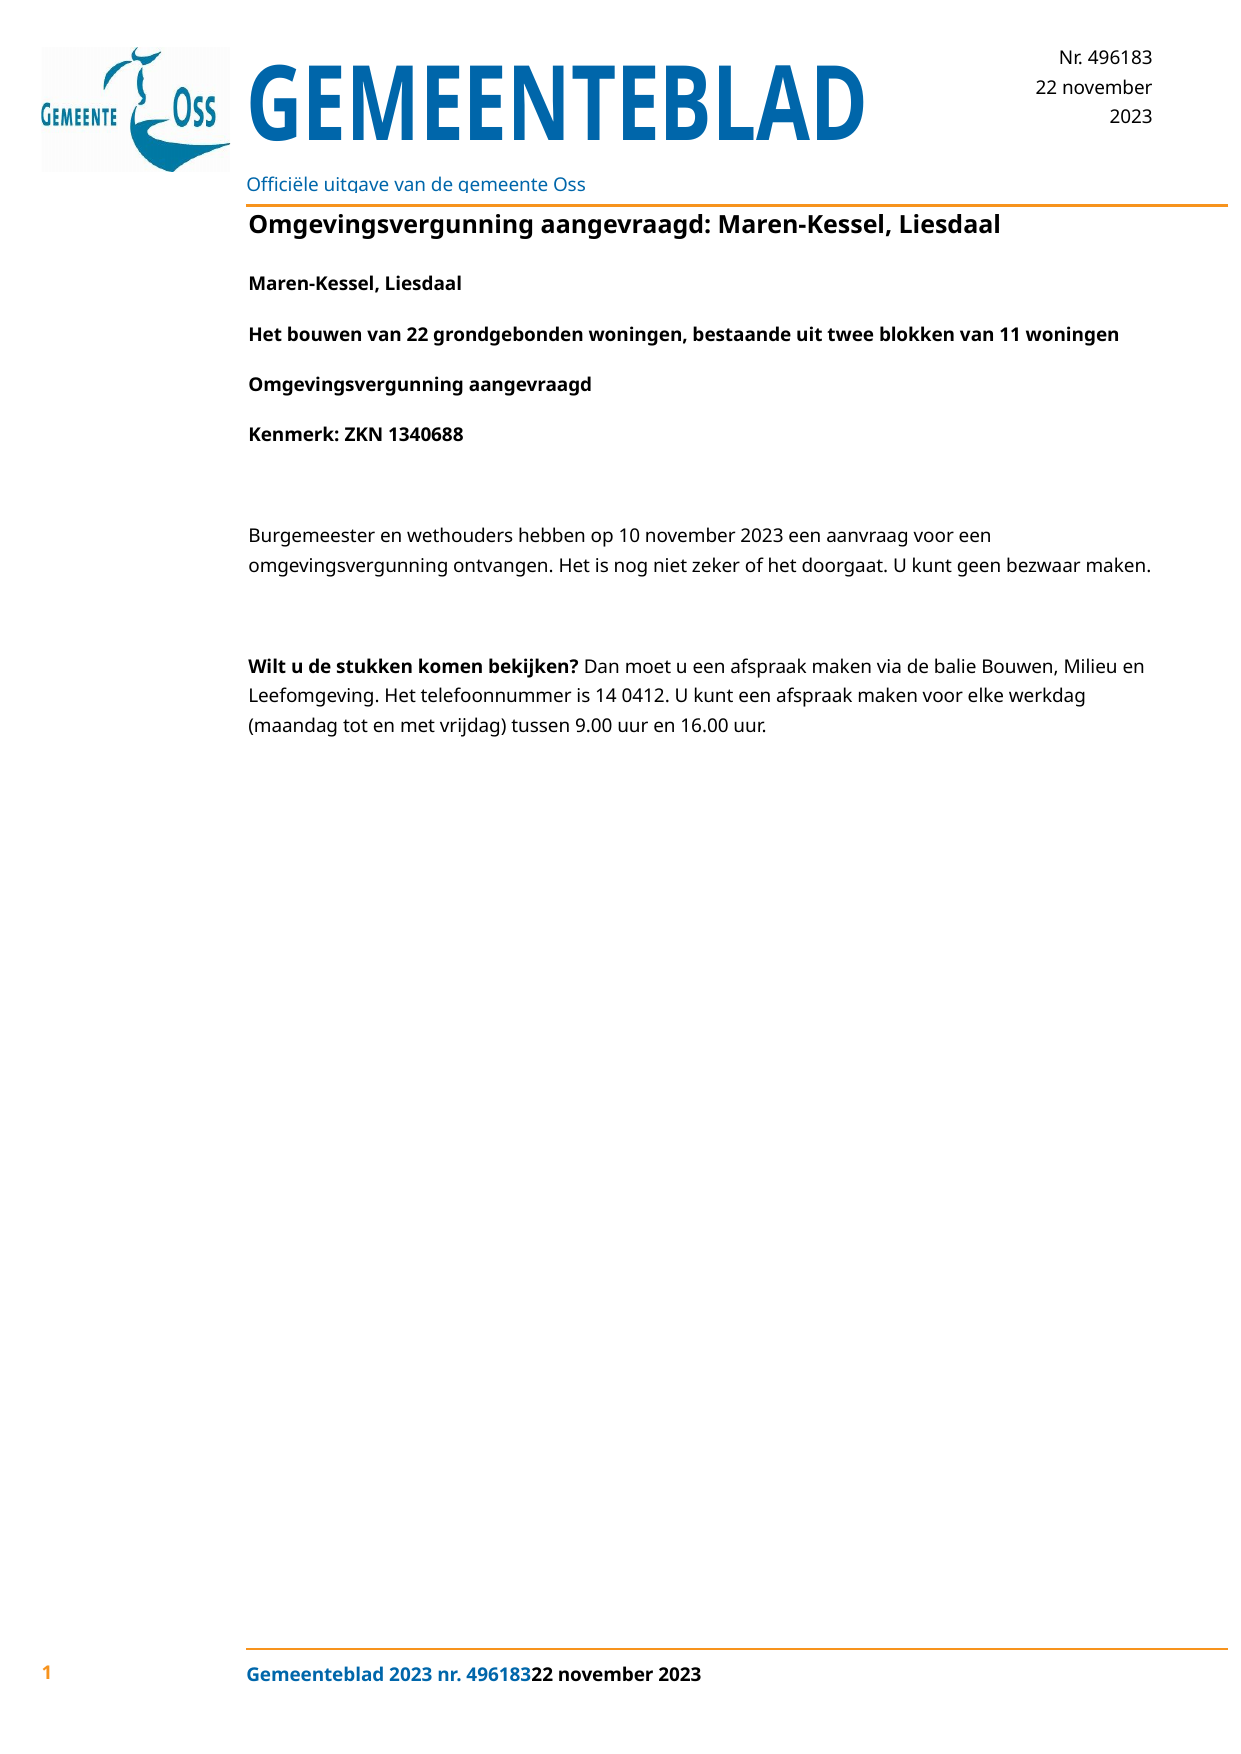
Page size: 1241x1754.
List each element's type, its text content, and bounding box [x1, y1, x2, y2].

text Wilt u de stukken komen bekijken? Dan moet u een afspraak maken via de balie Bouwen, Milieu en Leefomgeving. Het telefoonnummer is 14 0412. U kunt een afspraak maken voor elke werkdag (maandag tot en met vrijdag) tussen 9.00 uur en 16.00 uur. [248, 653, 1152, 738]
text Het bouwen van 22 grondgebonden woningen, bestaande uit twee blokken van 11 woningen [248, 321, 1152, 346]
text Omgevingsvergunning aangevraagd [248, 371, 1152, 397]
picture [41, 47, 231, 172]
text Maren-Kessel, Liesdaal [248, 270, 1152, 296]
text Burgemeester en wethouders hebben op 10 november 2023 een aanvraag voor een omgevingsvergunning ontvangen. Het is nog niet zeker of het doorgaat. U kunt geen bezwaar maken. [248, 522, 1152, 578]
text Kenmerk: ZKN 1340688 [248, 422, 1152, 447]
text Omgevingsvergunning aangevraagd: Maren-Kessel, Liesdaal [248, 207, 1152, 241]
